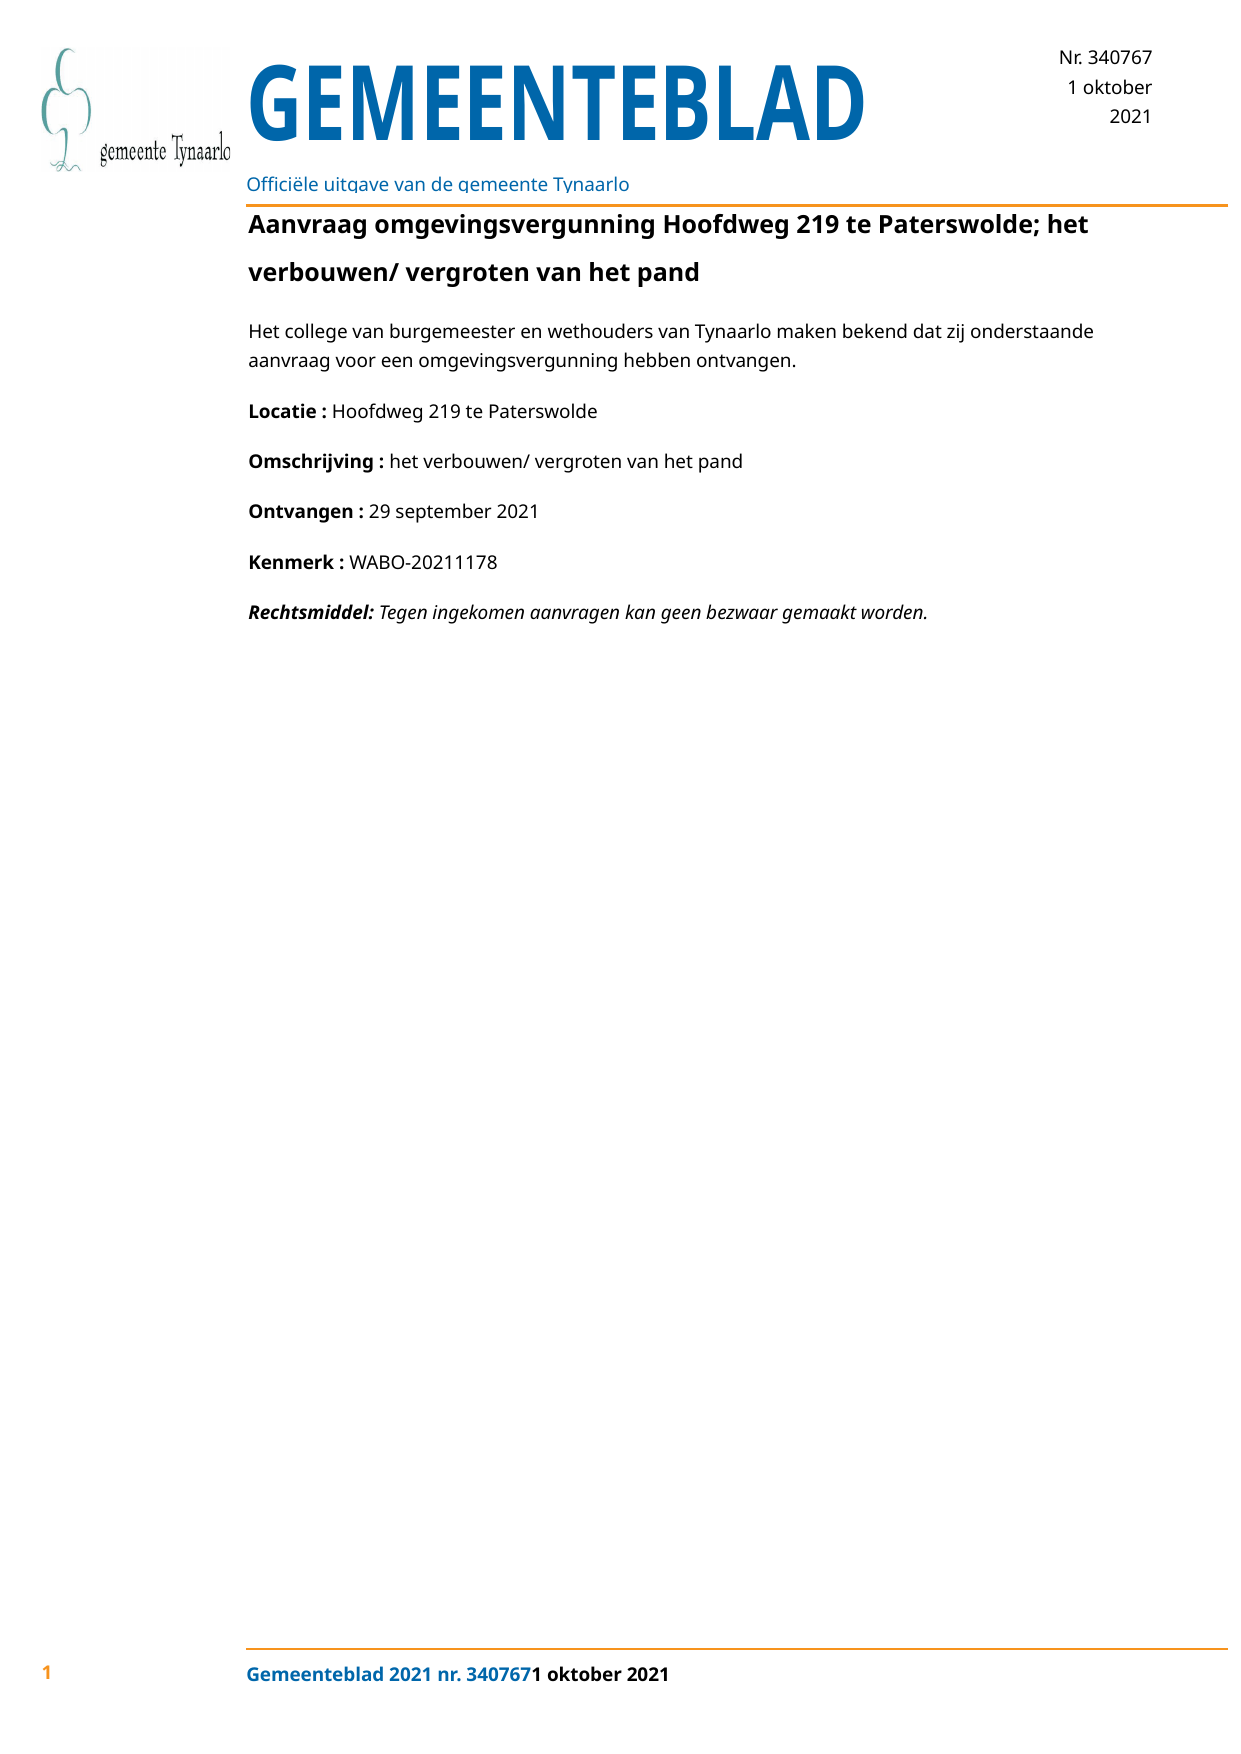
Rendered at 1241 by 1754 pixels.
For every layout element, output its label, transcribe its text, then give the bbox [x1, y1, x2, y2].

text Het college van burgemeester en wethouders van Tynaarlo maken bekend dat zij onderstaande aanvraag voor een omgevingsvergunning hebben ontvangen. [248, 318, 1152, 373]
text Kenmerk : WABO-20211178 [248, 549, 1152, 575]
text Locatie : Hoofdweg 219 te Paterswolde [248, 398, 1152, 424]
text Omschrijving : het verbouwen/ vergroten van het pand [248, 448, 1152, 474]
text Rechtsmiddel: Tegen ingekomen aanvragen kan geen bezwaar gemaakt worden. [248, 599, 1152, 625]
text Ontvangen : 29 september 2021 [248, 499, 1152, 524]
text Aanvraag omgevingsvergunning Hoofdweg 219 te Paterswolde; het verbouwen/ vergroten van het pand [248, 207, 1152, 288]
picture [41, 47, 231, 172]
